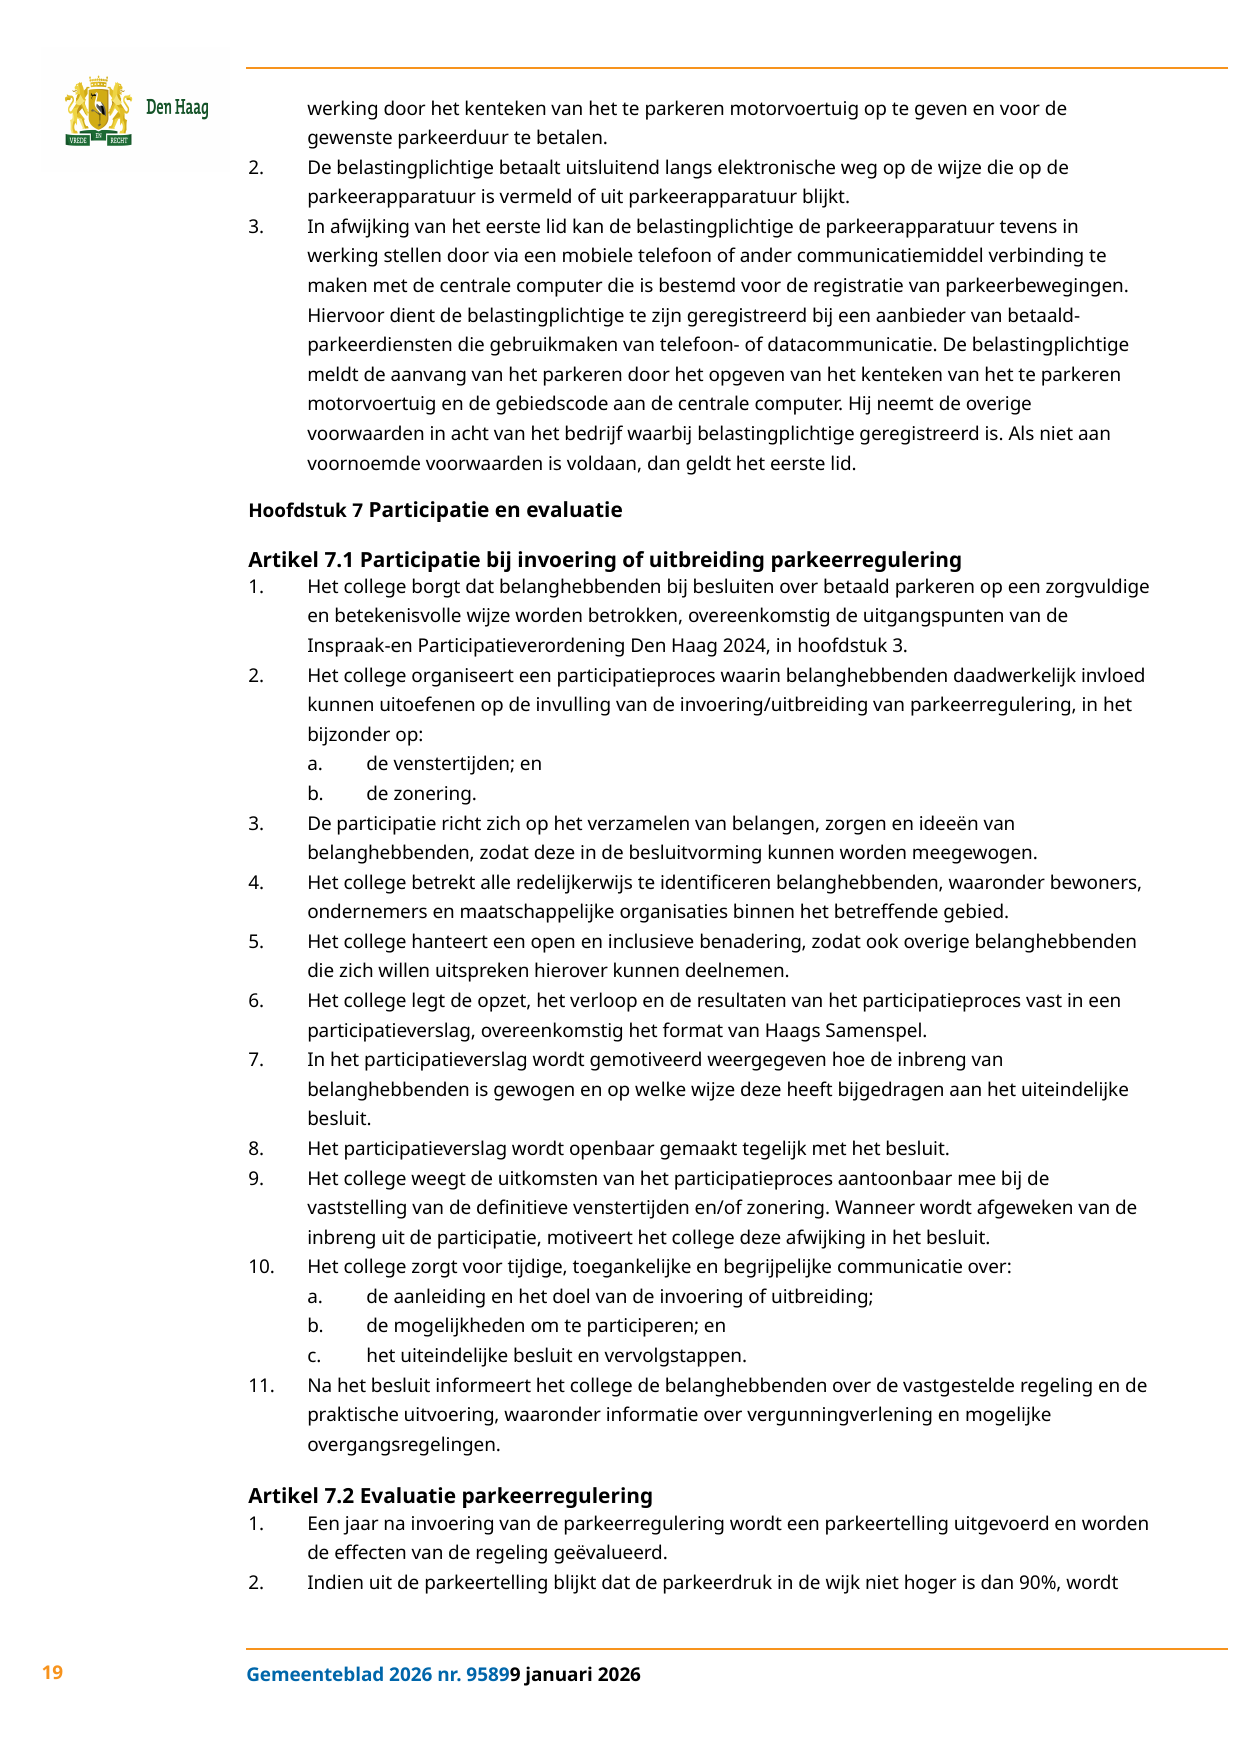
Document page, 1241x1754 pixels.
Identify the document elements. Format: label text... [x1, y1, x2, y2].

list Het college borgt dat belanghebbenden bij besluiten over betaald parkeren op een zorgvuldige en betekenisvolle wijze worden betrokken, overeenkomstig de uitgangspunten van de Inspraak-en Participatieverordening Den Haag 2024, in hoofdstuk 3. [248, 573, 1152, 658]
list In afwijking van het eerste lid kan de belastingplichtige de parkeerapparatuur tevens in werking stellen door via een mobiele telefoon of ander communicatiemiddel verbinding te maken met de centrale computer die is bestemd voor de registratie van parkeerbewegingen. Hiervoor dient de belastingplichtige te zijn geregistreerd bij een aanbieder van betaald-parkeerdiensten die gebruikmaken van telefoon- of datacommunicatie. De belastingplichtige meldt de aanvang van het parkeren door het opgeven van het kenteken van het te parkeren motorvoertuig en de gebiedscode aan de centrale computer. Hij neemt de overige voorwaarden in acht van het bedrijf waarbij belastingplichtige geregistreerd is. Als niet aan voornoemde voorwaarden is voldaan, dan geldt het eerste lid. [248, 213, 1152, 476]
text Hoofdstuk 7 Participatie en evaluatie [248, 495, 1152, 524]
list Het participatieverslag wordt openbaar gemaakt tegelijk met het besluit. [248, 1135, 1152, 1161]
list Indien uit de parkeertelling blijkt dat de parkeerdruk in de wijk niet hoger is dan 90%, wordt [248, 1569, 1152, 1595]
list het uiteindelijke besluit en vervolgstappen. [307, 1342, 1152, 1368]
list De participatie richt zich op het verzamelen van belangen, zorgen en ideeën van belanghebbenden, zodat deze in de besluitvorming kunnen worden meegewogen. [248, 810, 1152, 865]
list de venstertijden; en [307, 751, 1152, 776]
list de aanleiding en het doel van de invoering of uitbreiding; [307, 1283, 1152, 1309]
list Het college weegt de uitkomsten van het participatieproces aantoonbaar mee bij de vaststelling van de definitieve venstertijden en/of zonering. Wanneer wordt afgeweken van de inbreng uit de participatie, motiveert het college deze afwijking in het besluit. [248, 1165, 1152, 1250]
text Artikel 7.2 Evaluatie parkeerregulering [248, 1481, 1152, 1510]
list Na het besluit informeert het college de belanghebbenden over de vastgestelde regeling en de praktische uitvoering, waaronder informatie over vergunningverlening en mogelijke overgangsregelingen. [248, 1372, 1152, 1457]
list De belastingplichtige betaalt uitsluitend langs elektronische weg op de wijze die op de parkeerapparatuur is vermeld of uit parkeerapparatuur blijkt. [248, 154, 1152, 209]
list Het college organiseert een participatieproces waarin belanghebbenden daadwerkelijk invloed kunnen uitoefenen op de invulling van de invoering/uitbreiding van parkeerregulering, in het bijzonder op: [248, 662, 1152, 747]
list de zonering. [307, 780, 1152, 806]
list Het college betrekt alle redelijkerwijs te identificeren belanghebbenden, waaronder bewoners, ondernemers en maatschappelijke organisaties binnen het betreffende gebied. [248, 869, 1152, 924]
list In het participatieverslag wordt gemotiveerd weergegeven hoe de inbreng van belanghebbenden is gewogen en op welke wijze deze heeft bijgedragen aan het uiteindelijke besluit. [248, 1046, 1152, 1131]
text Artikel 7.1 Participatie bij invoering of uitbreiding parkeerregulering [248, 545, 1152, 573]
list werking door het kenteken van het te parkeren motorvoertuig op te geven en voor de gewenste parkeerduur te betalen. [248, 95, 1152, 150]
picture [41, 47, 231, 172]
list Het college legt de opzet, het verloop en de resultaten van het participatieproces vast in een participatieverslag, overeenkomstig het format van Haags Samenspel. [248, 987, 1152, 1043]
list de mogelijkheden om te participeren; en [307, 1313, 1152, 1338]
list Het college zorgt voor tijdige, toegankelijke en begrijpelijke communicatie over: [248, 1253, 1152, 1279]
list Een jaar na invoering van de parkeerregulering wordt een parkeertelling uitgevoerd en worden de effecten van de regeling geëvalueerd. [248, 1510, 1152, 1565]
list Het college hanteert een open en inclusieve benadering, zodat ook overige belanghebbenden die zich willen uitspreken hierover kunnen deelnemen. [248, 928, 1152, 983]
